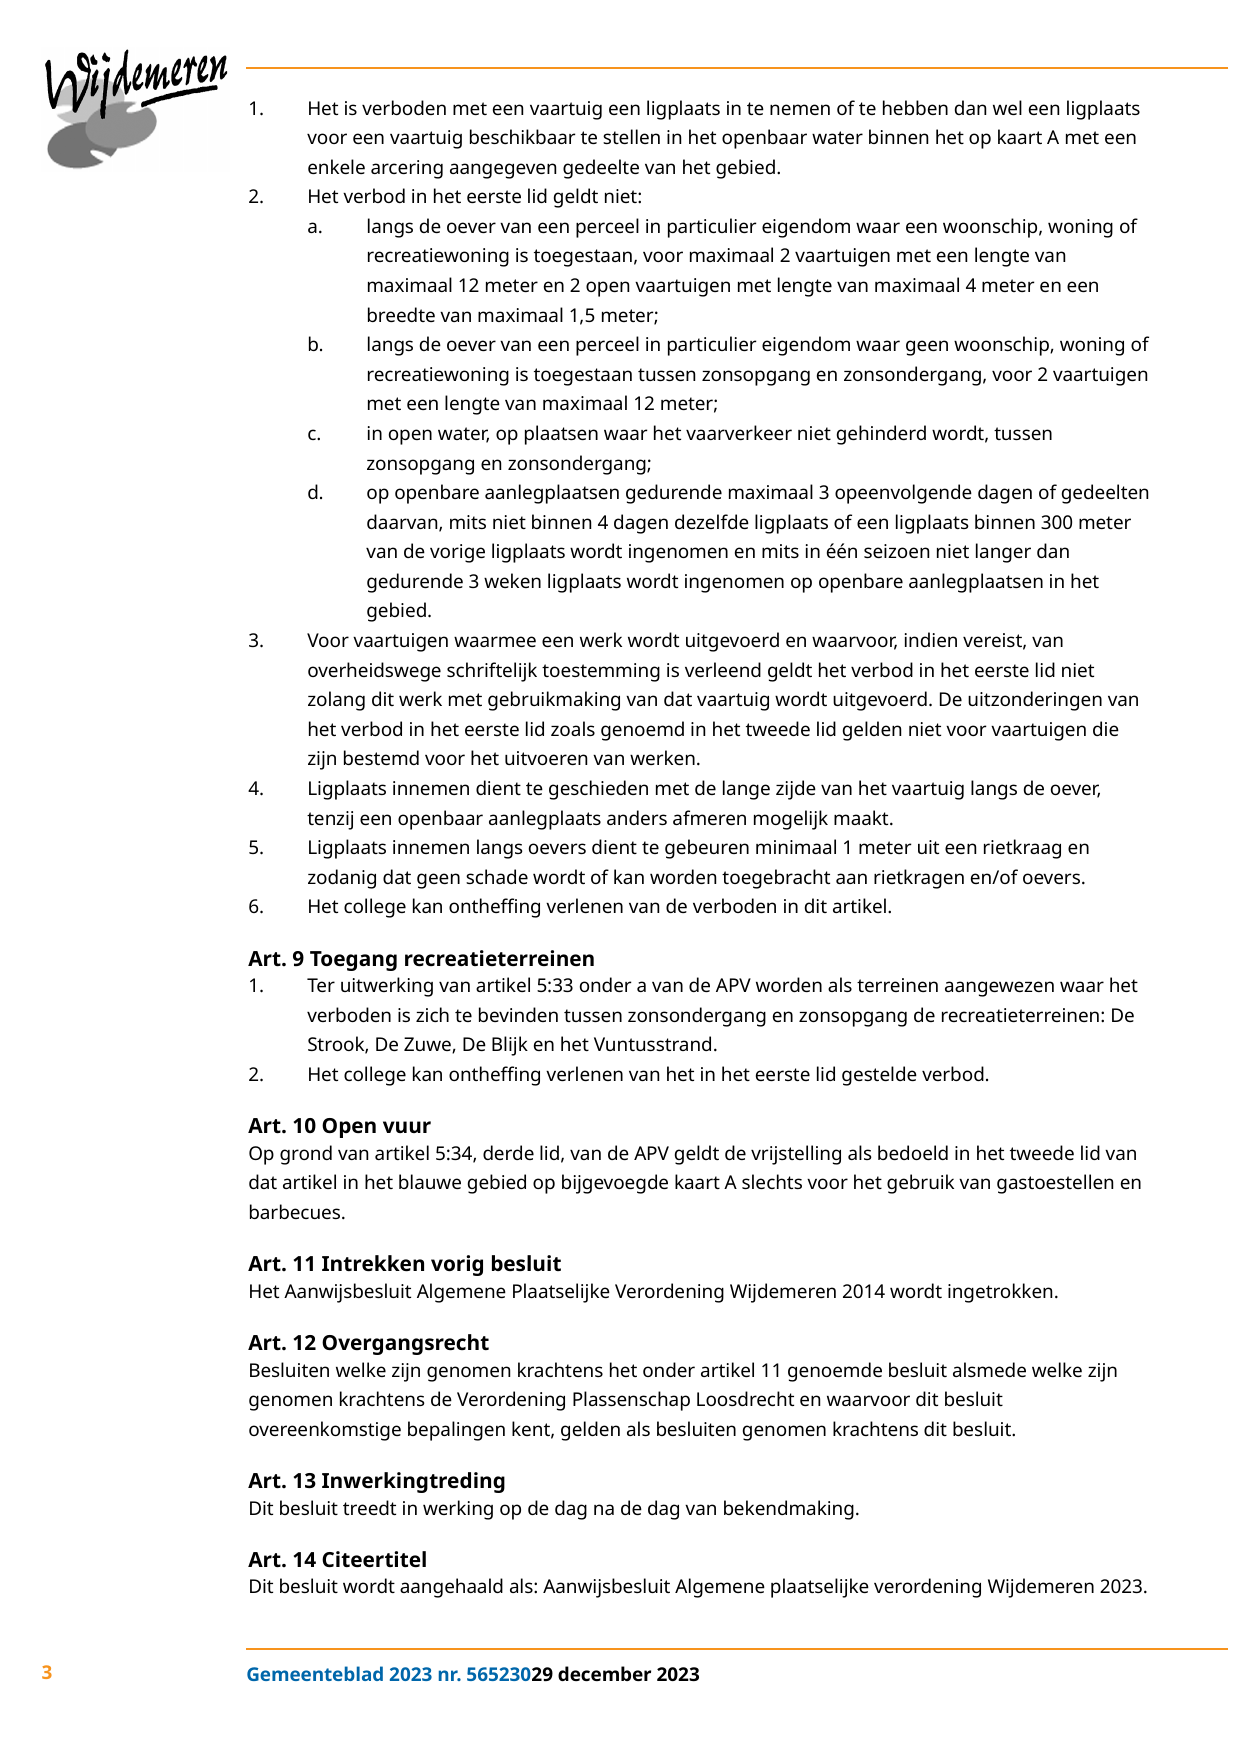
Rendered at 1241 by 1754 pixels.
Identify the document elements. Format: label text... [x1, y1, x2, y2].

list langs de oever van een perceel in particulier eigendom waar een woonschip, woning of recreatiewoning is toegestaan, voor maximaal 2 vaartuigen met een lengte van maximaal 12 meter en 2 open vaartuigen met lengte van maximaal 4 meter en een breedte van maximaal 1,5 meter; [307, 213, 1152, 328]
text Op grond van artikel 5:34, derde lid, van de APV geldt de vrijstelling als bedoeld in het tweede lid van dat artikel in het blauwe gebied op bijgevoegde kaart A slechts voor het gebruik van gastoestellen en barbecues. [248, 1140, 1152, 1225]
list Het verbod in het eerste lid geldt niet: [248, 183, 1152, 209]
text Dit besluit wordt aangehaald als: Aanwijsbesluit Algemene plaatselijke verordening Wijdemeren 2023. [248, 1574, 1152, 1599]
list Ligplaats innemen dient te geschieden met de lange zijde van het vaartuig langs de oever, tenzij een openbaar aanlegplaats anders afmeren mogelijk maakt. [248, 775, 1152, 831]
text Art. 9 Toegang recreatieterreinen [248, 944, 1152, 972]
list langs de oever van een perceel in particulier eigendom waar geen woonschip, woning of recreatiewoning is toegestaan tussen zonsopgang en zonsondergang, voor 2 vaartuigen met een lengte van maximaal 12 meter; [307, 331, 1152, 416]
list op openbare aanlegplaatsen gedurende maximaal 3 opeenvolgende dagen of gedeelten daarvan, mits niet binnen 4 dagen dezelfde ligplaats of een ligplaats binnen 300 meter van de vorige ligplaats wordt ingenomen en mits in één seizoen niet langer dan gedurende 3 weken ligplaats wordt ingenomen op openbare aanlegplaatsen in het gebied. [307, 479, 1152, 623]
text Art. 14 Citeertitel [248, 1545, 1152, 1574]
list Het college kan ontheffing verlenen van de verboden in dit artikel. [248, 893, 1152, 919]
text Art. 11 Intrekken vorig besluit [248, 1249, 1152, 1278]
list in open water, op plaatsen waar het vaarverkeer niet gehinderd wordt, tussen zonsopgang en zonsondergang; [307, 420, 1152, 476]
text Art. 12 Overgangsrecht [248, 1328, 1152, 1357]
list Ter uitwerking van artikel 5:33 onder a van de APV worden als terreinen aangewezen waar het verboden is zich te bevinden tussen zonsondergang en zonsopgang de recreatieterreinen: De Strook, De Zuwe, De Blijk en het Vuntusstrand. [248, 972, 1152, 1057]
text Art. 10 Open vuur [248, 1112, 1152, 1140]
picture [41, 47, 231, 172]
text Dit besluit treedt in werking op de dag na de dag van bekendmaking. [248, 1495, 1152, 1521]
list Het is verboden met een vaartuig een ligplaats in te nemen of te hebben dan wel een ligplaats voor een vaartuig beschikbaar te stellen in het openbaar water binnen het op kaart A met een enkele arcering aangegeven gedeelte van het gebied. [248, 95, 1152, 180]
text Het Aanwijsbesluit Algemene Plaatselijke Verordening Wijdemeren 2014 wordt ingetrokken. [248, 1278, 1152, 1304]
text Art. 13 Inwerkingtreding [248, 1466, 1152, 1495]
list Ligplaats innemen langs oevers dient te gebeuren minimaal 1 meter uit een rietkraag en zodanig dat geen schade wordt of kan worden toegebracht aan rietkragen en/of oevers. [248, 834, 1152, 890]
list Het college kan ontheffing verlenen van het in het eerste lid gestelde verbod. [248, 1061, 1152, 1087]
list Voor vaartuigen waarmee een werk wordt uitgevoerd en waarvoor, indien vereist, van overheidswege schriftelijk toestemming is verleend geldt het verbod in het eerste lid niet zolang dit werk met gebruikmaking van dat vaartuig wordt uitgevoerd. De uitzonderingen van het verbod in het eerste lid zoals genoemd in het tweede lid gelden niet voor vaartuigen die zijn bestemd voor het uitvoeren van werken. [248, 627, 1152, 771]
text Besluiten welke zijn genomen krachtens het onder artikel 11 genoemde besluit alsmede welke zijn genomen krachtens de Verordening Plassenschap Loosdrecht en waarvoor dit besluit overeenkomstige bepalingen kent, gelden als besluiten genomen krachtens dit besluit. [248, 1357, 1152, 1442]
